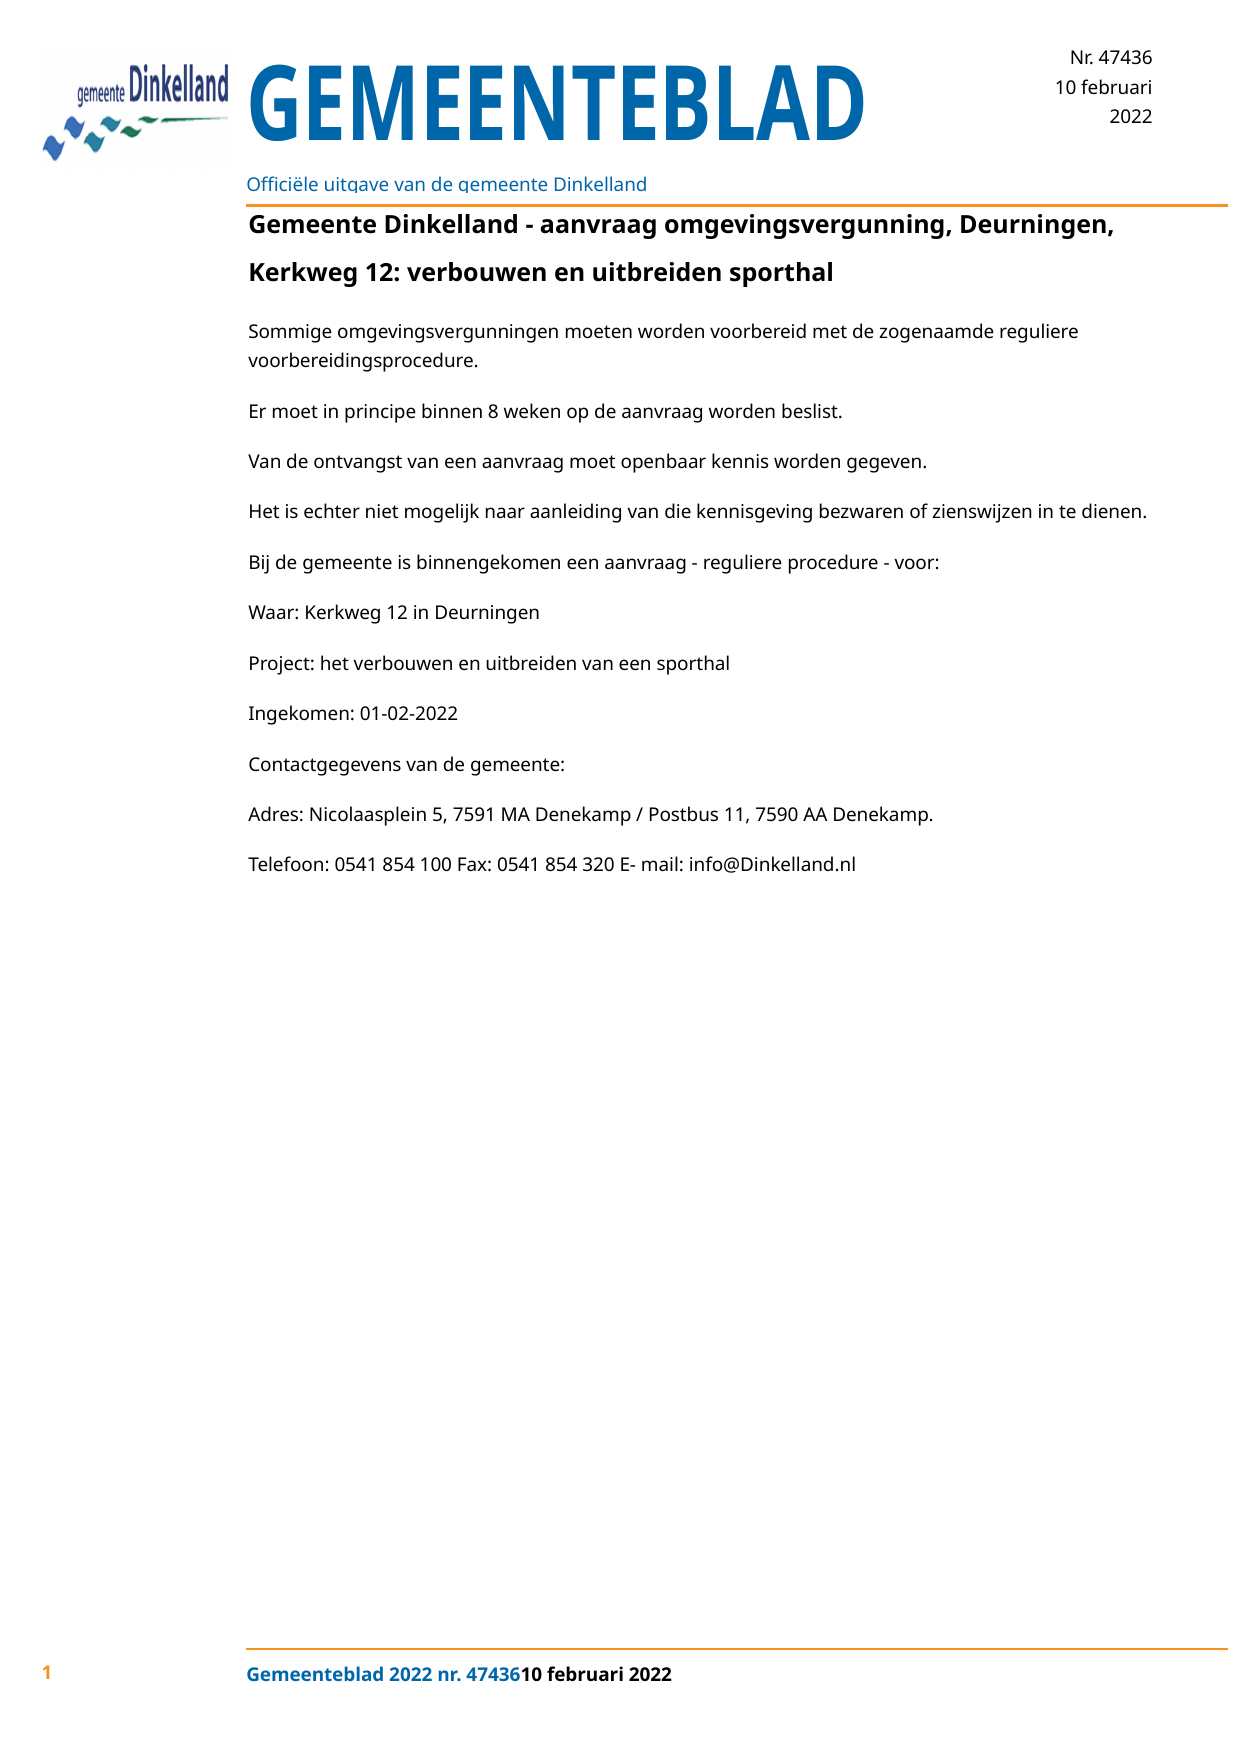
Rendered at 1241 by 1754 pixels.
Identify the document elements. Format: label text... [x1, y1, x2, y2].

text Adres: Nicolaasplein 5, 7591 MA Denekamp / Postbus 11, 7590 AA Denekamp. [248, 801, 1152, 827]
text Het is echter niet mogelijk naar aanleiding van die kennisgeving bezwaren of zienswijzen in te dienen. [248, 499, 1152, 524]
text Contactgegevens van de gemeente: [248, 751, 1152, 777]
text Sommige omgevingsvergunningen moeten worden voorbereid met de zogenaamde reguliere voorbereidingsprocedure. [248, 318, 1152, 373]
text Telefoon: 0541 854 100 Fax: 0541 854 320 E- mail: info@Dinkelland.nl [248, 852, 1152, 877]
text Ingekomen: 01-02-2022 [248, 700, 1152, 726]
picture [41, 47, 231, 172]
text Bij de gemeente is binnengekomen een aanvraag - reguliere procedure - voor: [248, 549, 1152, 575]
text Project: het verbouwen en uitbreiden van een sporthal [248, 650, 1152, 676]
text Waar: Kerkweg 12 in Deurningen [248, 599, 1152, 625]
text Gemeente Dinkelland - aanvraag omgevingsvergunning, Deurningen, Kerkweg 12: verbouwen en uitbreiden sporthal [248, 207, 1152, 288]
text Er moet in principe binnen 8 weken op de aanvraag worden beslist. [248, 398, 1152, 424]
text Van de ontvangst van een aanvraag moet openbaar kennis worden gegeven. [248, 448, 1152, 474]
